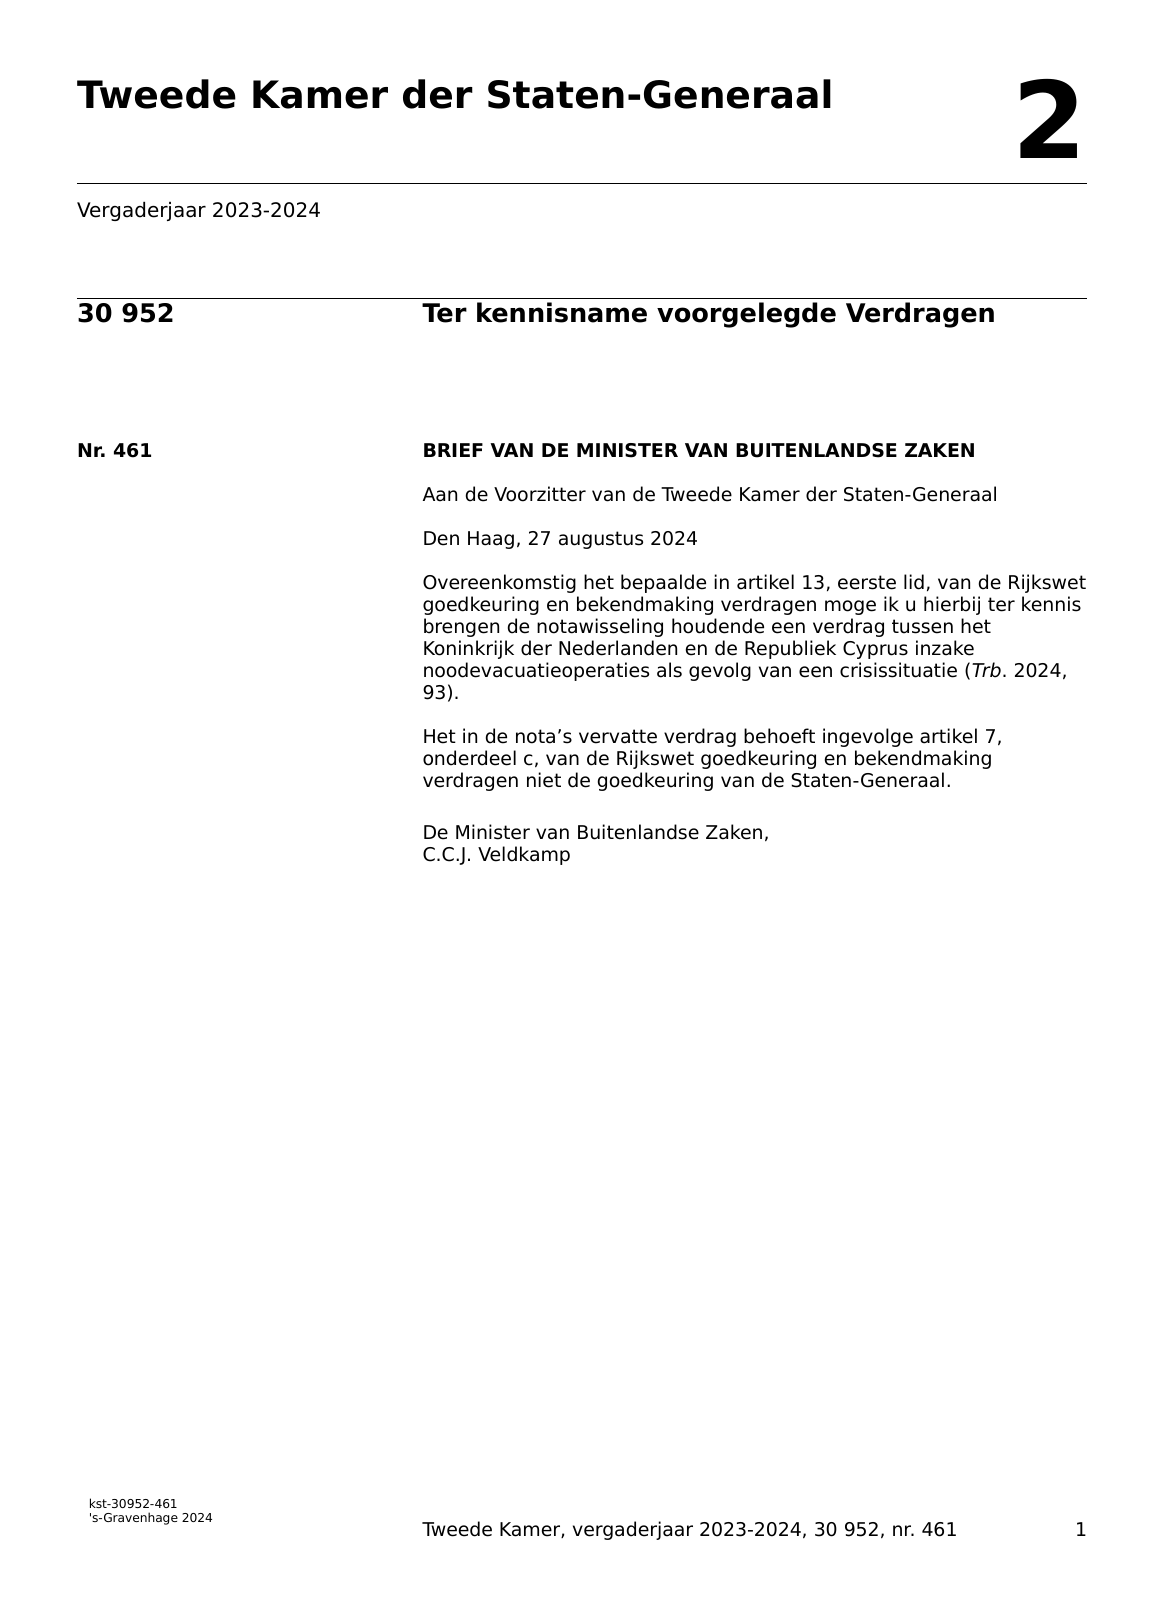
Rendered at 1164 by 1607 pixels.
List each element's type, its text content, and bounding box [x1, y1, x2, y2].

table_header 2 [886, 59, 1087, 183]
text Overeenkomstig het bepaalde in artikel 13, eerste lid, van de Rijkswet goedkeuring en bekendmaking verdragen moge ik u hierbij ter kennis brengen de notawisseling houdende een verdrag tussen het Koninkrijk der Nederlanden en de Republiek Cyprus inzake noodevacuatieoperaties als gevolg van een crisissituatie (Trb. 2024, 93). [422, 572, 1087, 704]
text 's-Gravenhage 2024 [88, 1511, 323, 1525]
subtitle 30 952 Ter kennisname voorgelegde Verdragen [77, 299, 1087, 329]
text kst-30952-461 [88, 1497, 323, 1511]
text Den Haag, 27 augustus 2024 [422, 528, 1087, 550]
table_header Tweede Kamer der Staten-Generaal [77, 59, 886, 183]
text Het in de nota’s vervatte verdrag behoeft ingevolge artikel 7, onderdeel c, van de Rijkswet goedkeuring en bekendmaking verdragen niet de goedkeuring van de Staten-Generaal. [422, 726, 1087, 792]
text Aan de Voorzitter van de Tweede Kamer der Staten-Generaal [422, 484, 1087, 506]
text De Minister van Buitenlandse Zaken, C.C.J. Veldkamp [422, 822, 1087, 866]
table_cell Vergaderjaar 2023-2024 [77, 184, 1087, 298]
subtitle Nr. 461 BRIEF VAN DE MINISTER VAN BUITENLANDSE ZAKEN [77, 440, 1087, 462]
